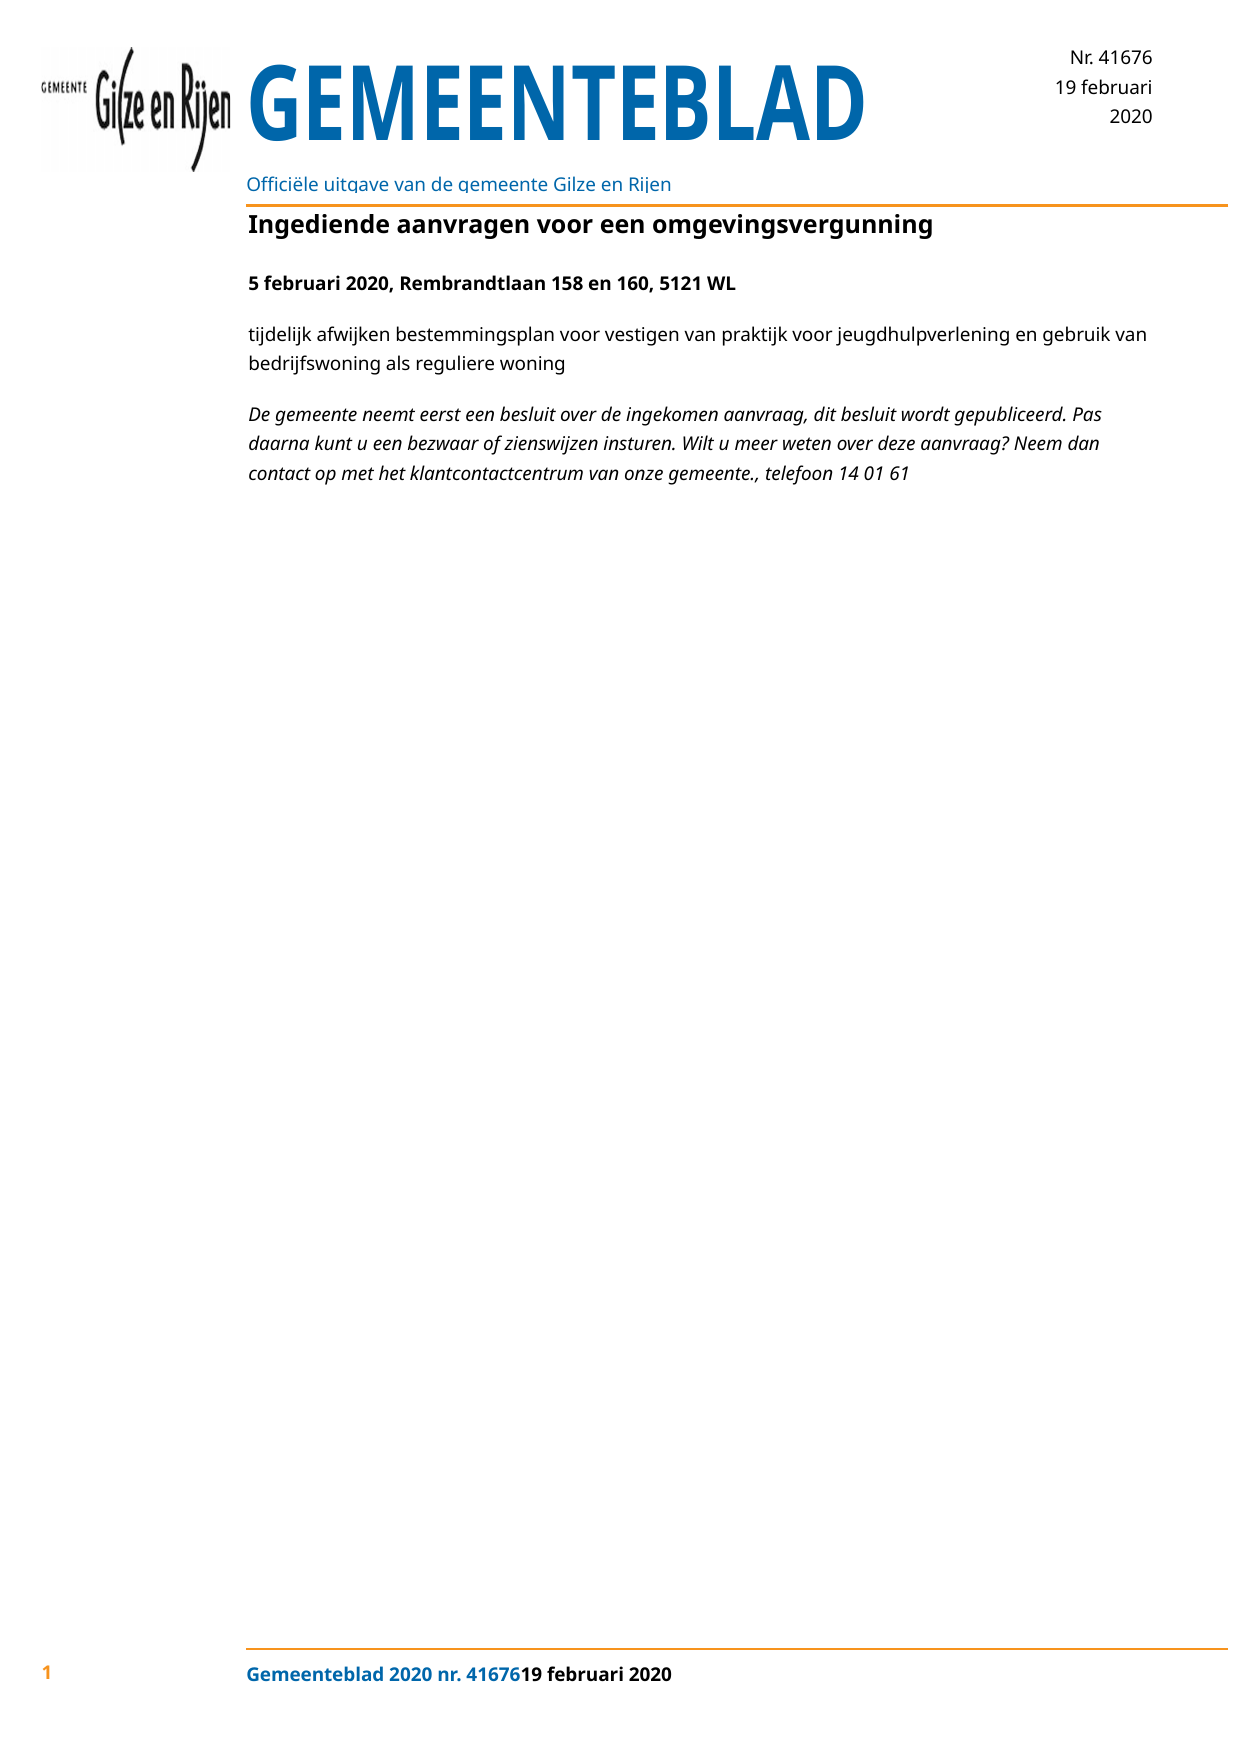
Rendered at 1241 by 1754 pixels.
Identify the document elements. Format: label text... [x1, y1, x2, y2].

picture [41, 47, 231, 172]
text tijdelijk afwijken bestemmingsplan voor vestigen van praktijk voor jeugdhulpverlening en gebruik van bedrijfswoning als reguliere woning [248, 321, 1152, 376]
text De gemeente neemt eerst een besluit over de ingekomen aanvraag, dit besluit wordt gepubliceerd. Pas daarna kunt u een bezwaar of zienswijzen insturen. Wilt u meer weten over deze aanvraag? Neem dan contact op met het klantcontactcentrum van onze gemeente., telefoon 14 01 61 [248, 401, 1152, 486]
text Ingediende aanvragen voor een omgevingsvergunning [248, 207, 1152, 241]
text 5 februari 2020, Rembrandtlaan 158 en 160, 5121 WL [248, 270, 1152, 296]
